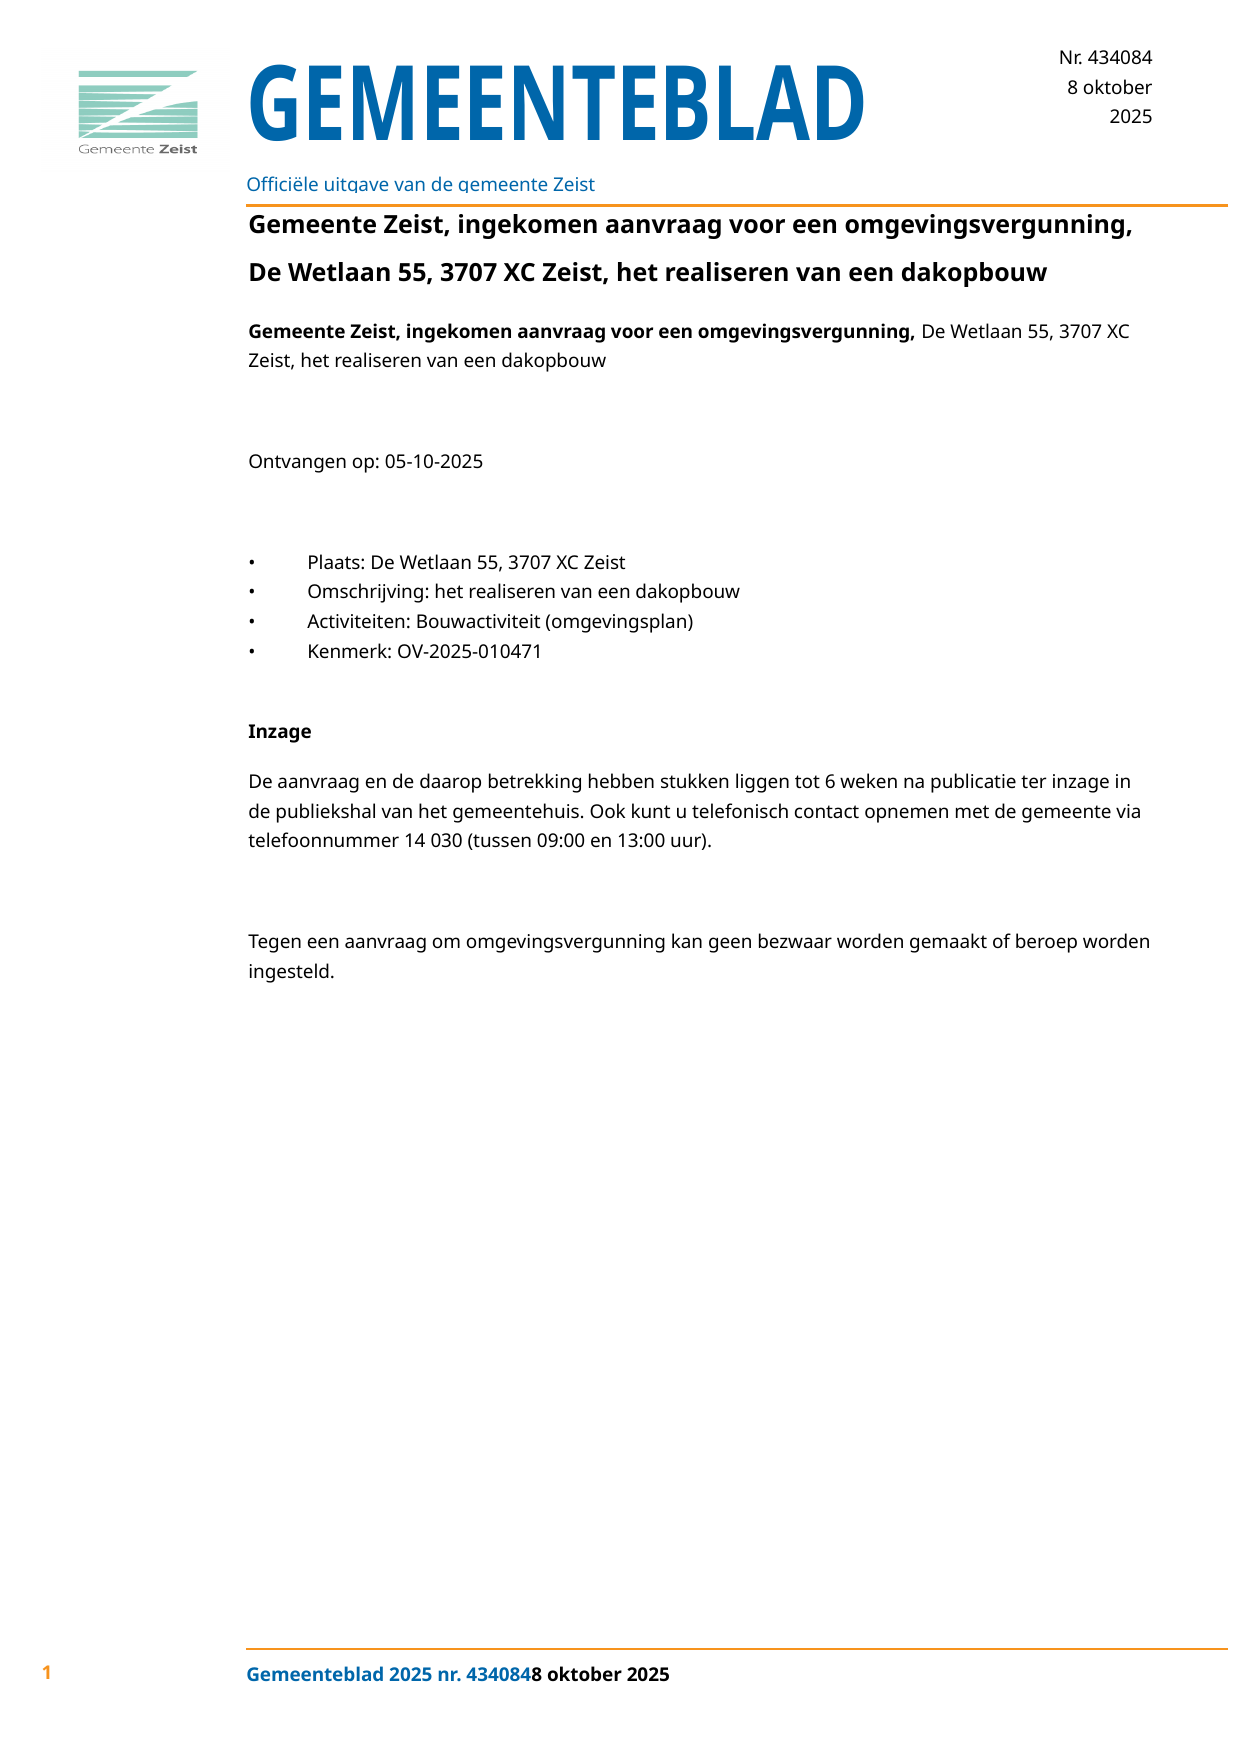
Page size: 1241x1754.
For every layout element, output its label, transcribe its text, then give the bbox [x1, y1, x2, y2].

list Activiteiten: Bouwactiviteit (omgevingsplan) [248, 608, 1152, 634]
list Omschrijving: het realiseren van een dakopbouw [248, 579, 1152, 604]
picture [41, 47, 231, 172]
text Gemeente Zeist, ingekomen aanvraag voor een omgevingsvergunning, De Wetlaan 55, 3707 XC Zeist, het realiseren van een dakopbouw [248, 318, 1152, 373]
text De aanvraag en de daarop betrekking hebben stukken liggen tot 6 weken na publicatie ter inzage in de publiekshal van het gemeentehuis. Ook kunt u telefonisch contact opnemen met de gemeente via telefoonnummer 14 030 (tussen 09:00 en 13:00 uur). [248, 768, 1152, 853]
text Ontvangen op: 05-10-2025 [248, 448, 1152, 474]
text Inzage [248, 718, 1152, 744]
text Tegen een aanvraag om omgevingsvergunning kan geen bezwaar worden gemaakt of beroep worden ingesteld. [248, 928, 1152, 984]
list Kenmerk: OV-2025-010471 [248, 638, 1152, 664]
list Plaats: De Wetlaan 55, 3707 XC Zeist [248, 549, 1152, 575]
text Gemeente Zeist, ingekomen aanvraag voor een omgevingsvergunning, De Wetlaan 55, 3707 XC Zeist, het realiseren van een dakopbouw [248, 207, 1152, 288]
